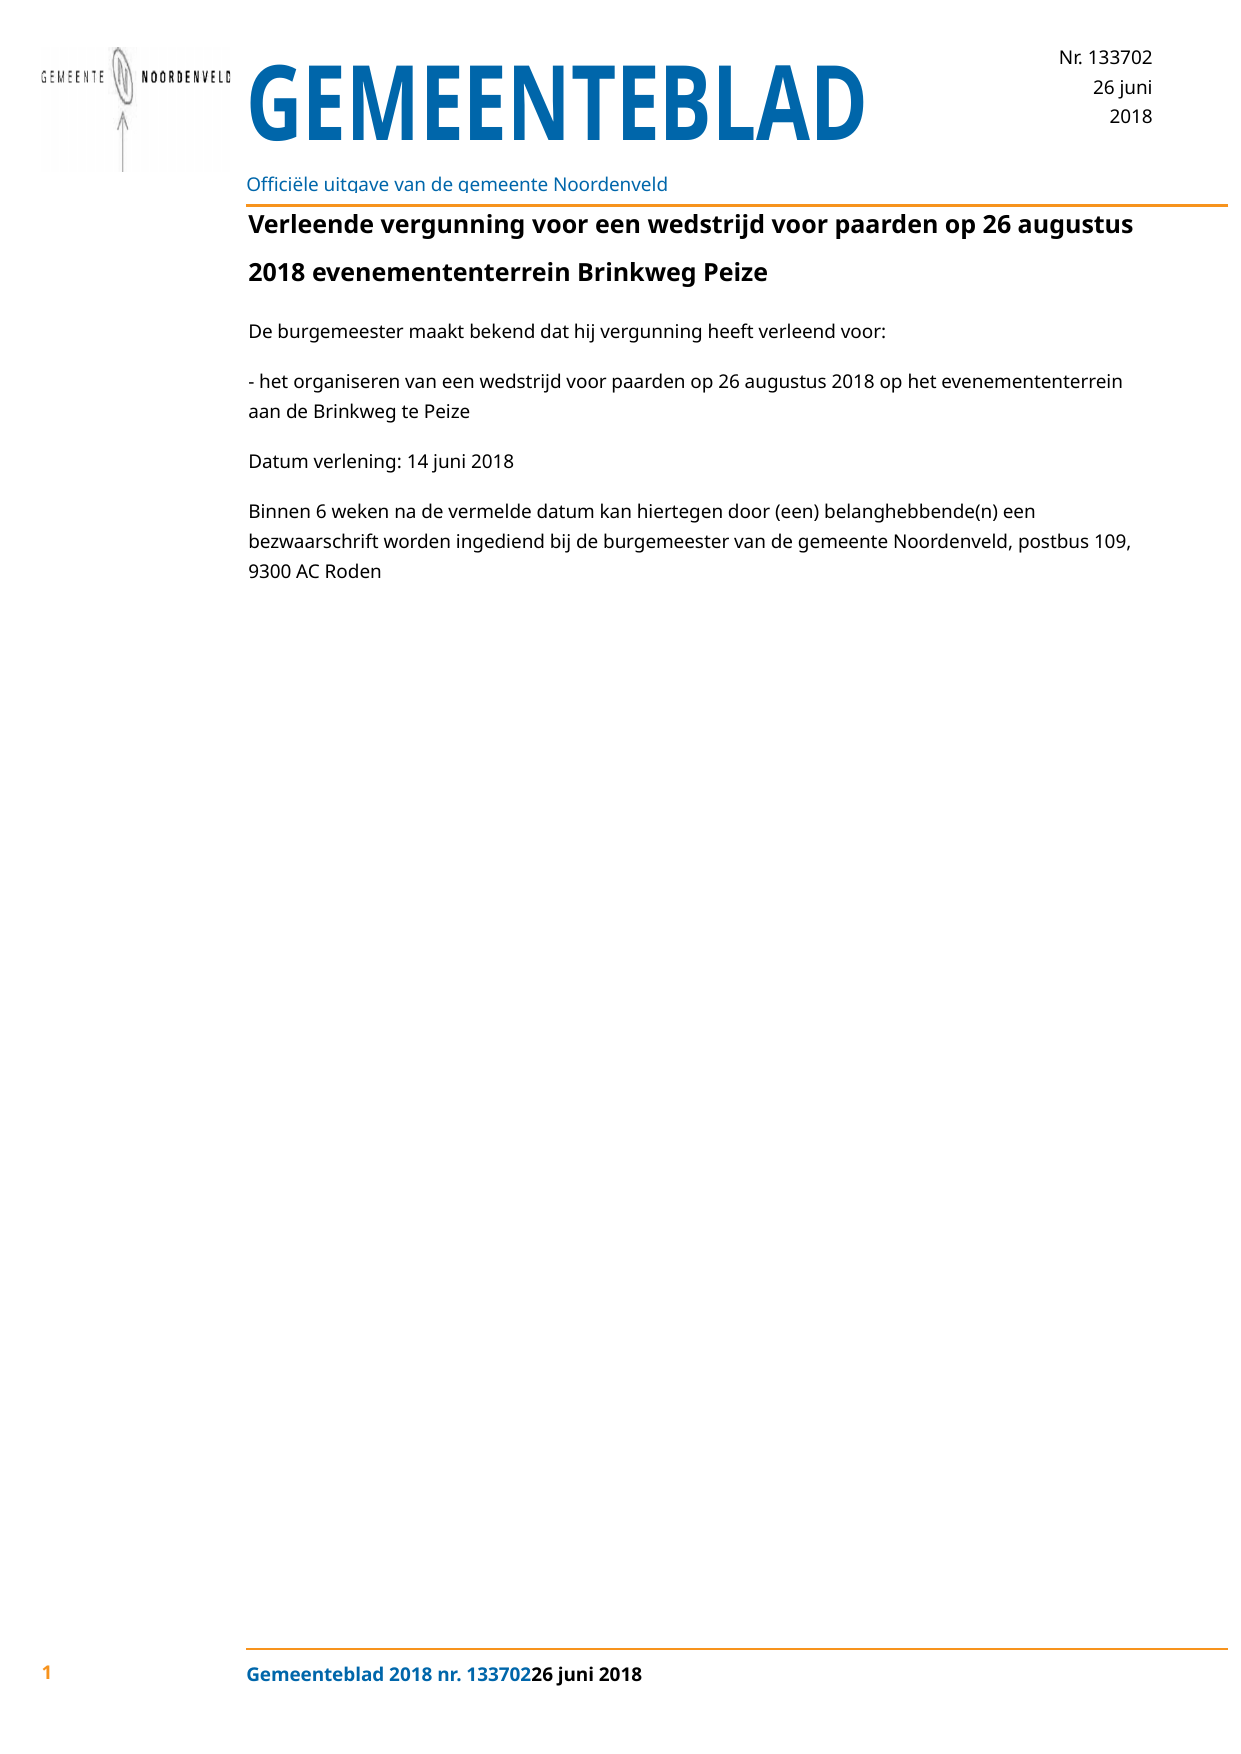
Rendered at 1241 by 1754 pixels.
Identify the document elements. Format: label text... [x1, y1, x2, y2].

text Datum verlening: 14 juni 2018 [248, 448, 1152, 474]
text Verleende vergunning voor een wedstrijd voor paarden op 26 augustus 2018 evenemententerrein Brinkweg Peize [248, 207, 1152, 288]
text De burgemeester maakt bekend dat hij vergunning heeft verleend voor: [248, 318, 1152, 344]
text - het organiseren van een wedstrijd voor paarden op 26 augustus 2018 op het evenemententerrein aan de Brinkweg te Peize [248, 368, 1152, 424]
picture [41, 47, 231, 172]
text Binnen 6 weken na de vermelde datum kan hiertegen door (een) belanghebbende(n) een bezwaarschrift worden ingediend bij de burgemeester van de gemeente Noordenveld, postbus 109, 9300 AC Roden [248, 499, 1152, 584]
